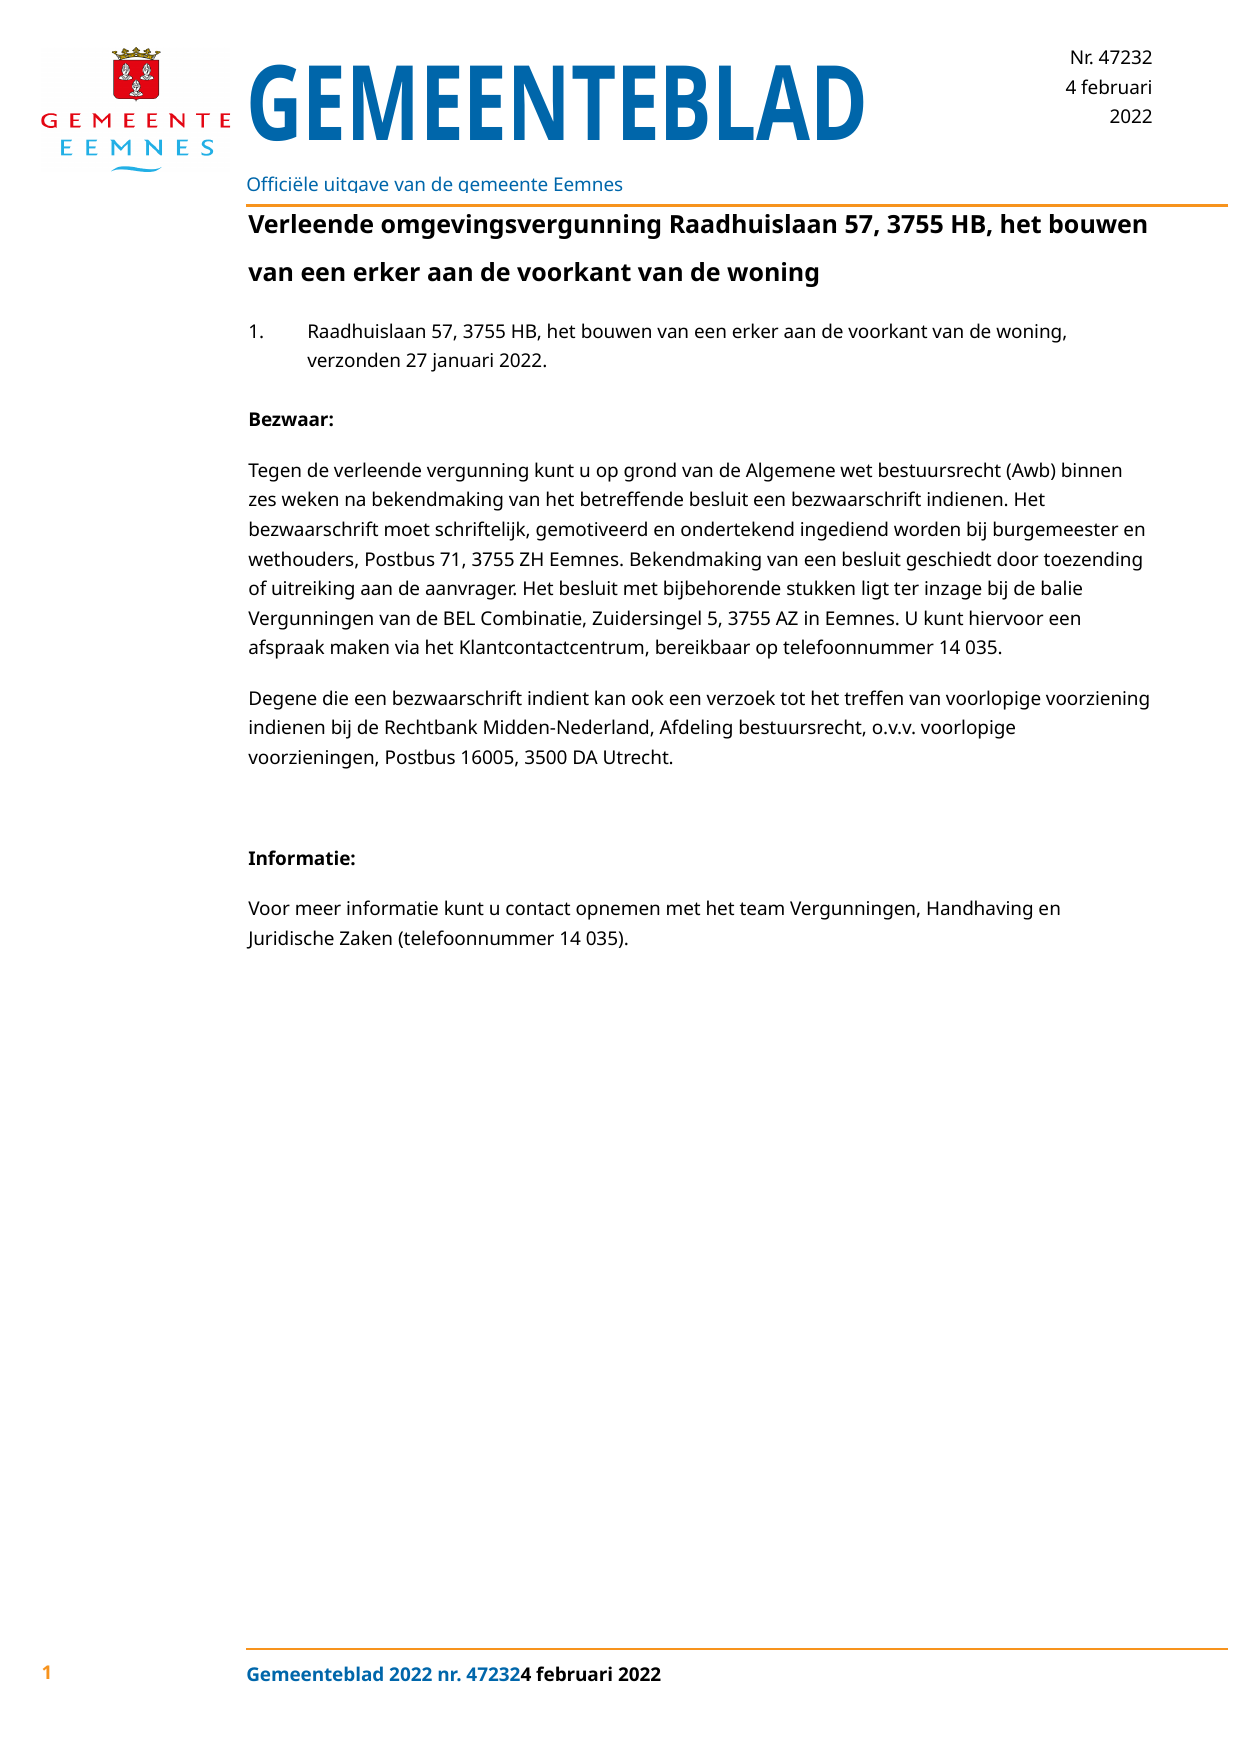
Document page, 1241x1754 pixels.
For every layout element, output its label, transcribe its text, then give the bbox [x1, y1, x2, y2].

text Tegen de verleende vergunning kunt u op grond van de Algemene wet bestuursrecht (Awb) binnen zes weken na bekendmaking van het betreffende besluit een bezwaarschrift indienen. Het bezwaarschrift moet schriftelijk, gemotiveerd en ondertekend ingediend worden bij burgemeester en wethouders, Postbus 71, 3755 ZH Eemnes. Bekendmaking van een besluit geschiedt door toezending of uitreiking aan de aanvrager. Het besluit met bijbehorende stukken ligt ter inzage bij de balie Vergunningen van de BEL Combinatie, Zuidersingel 5, 3755 AZ in Eemnes. U kunt hiervoor een afspraak maken via het Klantcontactcentrum, bereikbaar op telefoonnummer 14 035. [248, 457, 1152, 660]
text Voor meer informatie kunt u contact opnemen met het team Vergunningen, Handhaving en Juridische Zaken (telefoonnummer 14 035). [248, 895, 1152, 951]
text Bezwaar: [248, 407, 1152, 432]
picture [41, 47, 231, 172]
text Degene die een bezwaarschrift indient kan ook een verzoek tot het treffen van voorlopige voorziening indienen bij de Rechtbank Midden-Nederland, Afdeling bestuursrecht, o.v.v. voorlopige voorzieningen, Postbus 16005, 3500 DA Utrecht. [248, 685, 1152, 770]
text Verleende omgevingsvergunning Raadhuislaan 57, 3755 HB, het bouwen van een erker aan de voorkant van de woning [248, 207, 1152, 288]
text Informatie: [248, 845, 1152, 871]
list Raadhuislaan 57, 3755 HB, het bouwen van een erker aan de voorkant van de woning, verzonden 27 januari 2022. [248, 318, 1152, 373]
